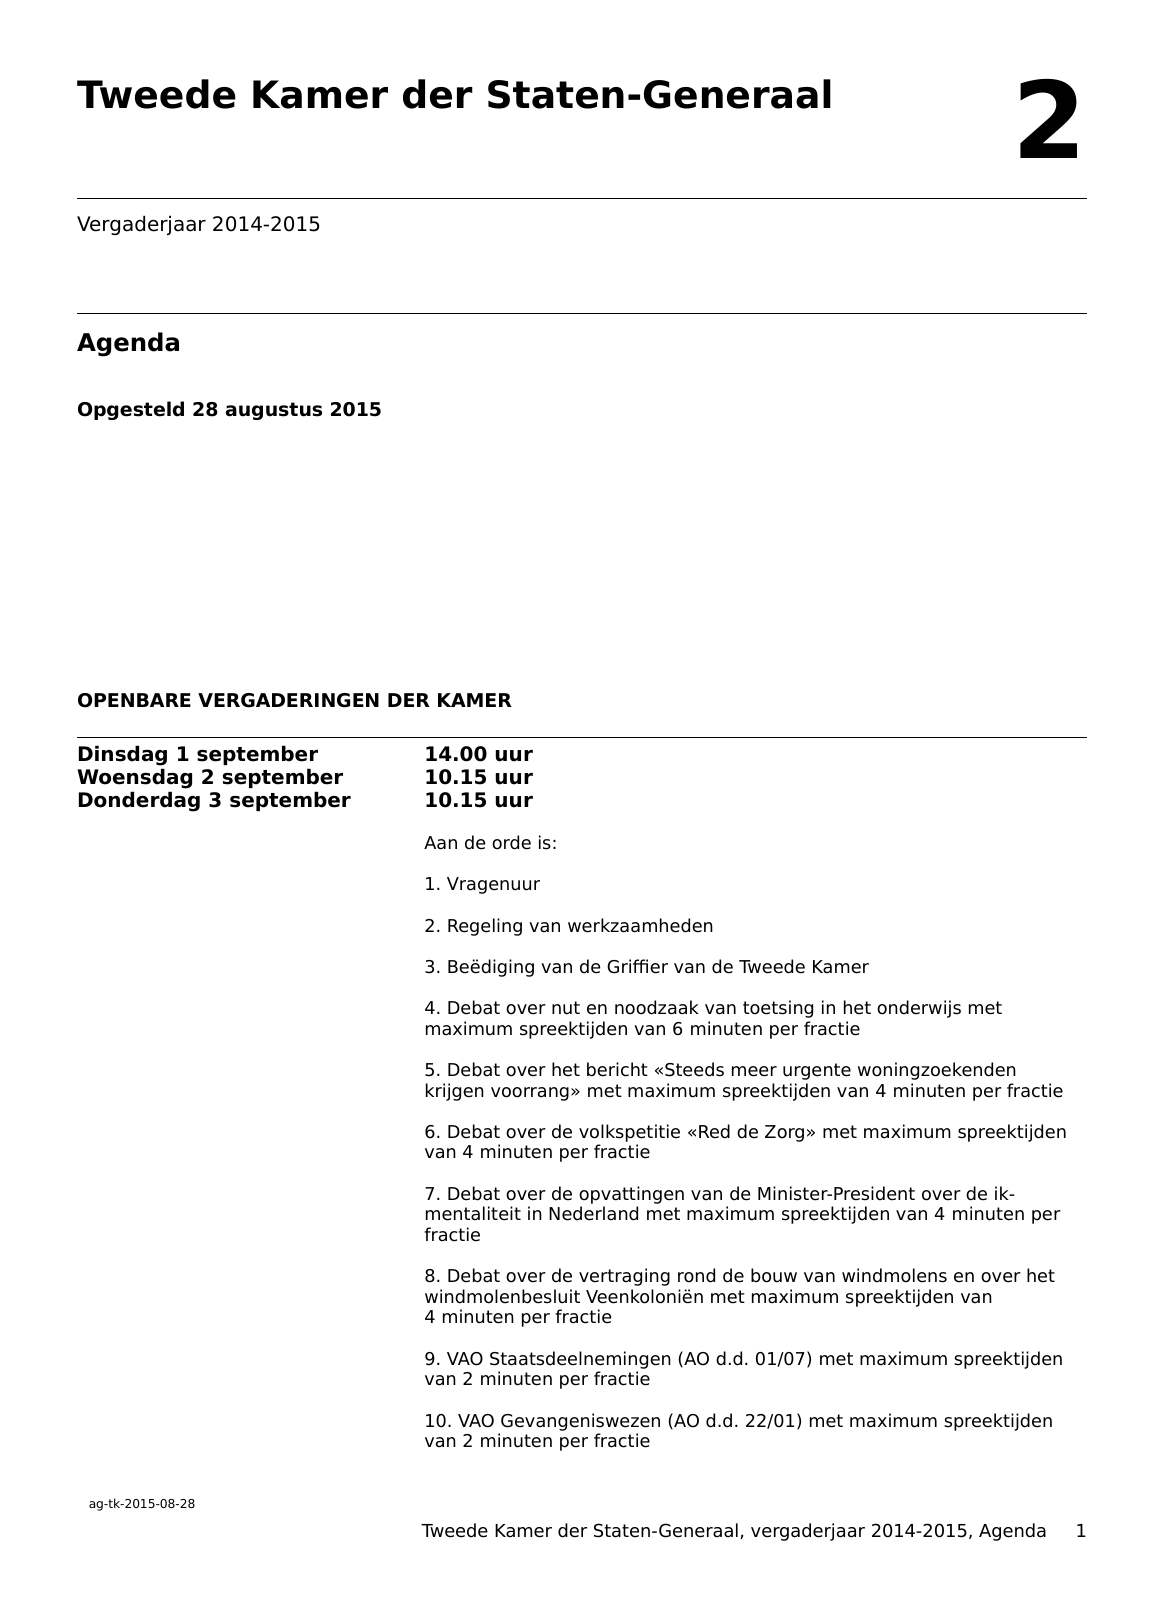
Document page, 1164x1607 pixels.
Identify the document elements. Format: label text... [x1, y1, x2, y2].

table_header Tweede Kamer der Staten-Generaal [77, 59, 886, 198]
table_cell 10.15 uur [418, 766, 1087, 789]
table_cell [401, 854, 418, 874]
table_cell [77, 1349, 401, 1390]
table_cell 4. Debat over nut en noodzaak van toetsing in het onderwijs met maximum spreektijden van 6 minuten per fractie [418, 998, 1087, 1039]
table_cell [401, 1060, 418, 1101]
table_cell [418, 1452, 1087, 1472]
table_cell [401, 1246, 418, 1266]
table_header Dinsdag 1 september [77, 738, 401, 766]
table_cell [418, 1039, 1087, 1060]
table_cell Agenda [77, 314, 422, 357]
table_cell [401, 1101, 418, 1122]
table_cell 9. VAO Staatsdeelnemingen (AO d.d. 01/07) met maximum spreektijden van 2 minuten per fractie [418, 1349, 1087, 1390]
table_cell [401, 1163, 418, 1184]
table_cell [401, 895, 418, 916]
table_cell [422, 314, 1087, 357]
table_cell [418, 1328, 1087, 1349]
table_cell [401, 916, 418, 936]
table_cell [77, 1184, 401, 1246]
text ag-tk-2015-08-28 [88, 1497, 323, 1511]
table_cell [77, 1328, 401, 1349]
table_cell 7. Debat over de opvattingen van de Minister-President over de ik-mentaliteit in Nederland met maximum spreektijden van 4 minuten per fractie [418, 1184, 1087, 1246]
table_cell [77, 1039, 401, 1060]
table_cell Woensdag 2 september [77, 766, 401, 789]
table_cell [401, 1039, 418, 1060]
table_cell [401, 789, 418, 812]
table_cell Aan de orde is: [418, 833, 1087, 854]
subtitle OPENBARE VERGADERINGEN DER KAMER [77, 690, 1087, 712]
table_cell [401, 936, 418, 957]
table_cell [77, 833, 401, 854]
table_cell [401, 1411, 418, 1452]
table_cell [418, 1390, 1087, 1411]
table_cell [401, 957, 418, 977]
table_cell [418, 1101, 1087, 1122]
table_cell [401, 874, 418, 895]
table_cell [77, 1060, 401, 1101]
table_cell [401, 1452, 418, 1472]
table_cell [401, 1266, 418, 1328]
table_cell [77, 936, 401, 957]
table_cell [77, 813, 401, 833]
table_cell [77, 1163, 401, 1184]
table_cell [401, 1390, 418, 1411]
table_cell [77, 1266, 401, 1328]
table_cell 5. Debat over het bericht «Steeds meer urgente woningzoekenden krijgen voorrang» met maximum spreektijden van 4 minuten per fractie [418, 1060, 1087, 1101]
table_cell [401, 833, 418, 854]
table_cell [401, 1328, 418, 1349]
table_cell [77, 1411, 401, 1452]
table_cell [77, 978, 401, 998]
table_cell 10. VAO Gevangeniswezen (AO d.d. 22/01) met maximum spreektijden van 2 minuten per fractie [418, 1411, 1087, 1452]
table_header [401, 738, 418, 766]
table_cell 3. Beëdiging van de Griffier van de Tweede Kamer [418, 957, 1087, 977]
table_cell [401, 766, 418, 789]
table_cell [418, 895, 1087, 916]
table_cell [401, 813, 418, 833]
table_cell [418, 936, 1087, 957]
table_cell [401, 978, 418, 998]
table_cell Donderdag 3 september [77, 789, 401, 812]
table_cell [401, 1184, 418, 1246]
table_cell [77, 874, 401, 895]
table_cell [401, 1122, 418, 1163]
table_cell [77, 916, 401, 936]
table_cell [418, 1246, 1087, 1266]
table_cell [401, 998, 418, 1039]
table_header 14.00 uur [418, 738, 1087, 766]
table_cell [77, 854, 401, 874]
table_cell [77, 895, 401, 916]
table_cell [77, 1101, 401, 1122]
table_cell [418, 813, 1087, 833]
table_cell 8. Debat over de vertraging rond de bouw van windmolens en over het windmolenbesluit Veenkoloniën met maximum spreektijden van 4 minuten per fractie [418, 1266, 1087, 1328]
table_cell [77, 998, 401, 1039]
table_cell Vergaderjaar 2014-2015 [77, 199, 1087, 313]
table_cell 2. Regeling van werkzaamheden [418, 916, 1087, 936]
table_cell [77, 1452, 401, 1472]
table_cell [418, 1163, 1087, 1184]
table_cell 6. Debat over de volkspetitie «Red de Zorg» met maximum spreektijden van 4 minuten per fractie [418, 1122, 1087, 1163]
table_cell [77, 1246, 401, 1266]
table_header 2 [886, 59, 1087, 198]
table_cell 1. Vragenuur [418, 874, 1087, 895]
table_cell [77, 1390, 401, 1411]
table_cell [77, 957, 401, 977]
table_cell [418, 854, 1087, 874]
text Opgesteld 28 augustus 2015 [77, 399, 1087, 421]
table_cell 10.15 uur [418, 789, 1087, 812]
table_cell [77, 1122, 401, 1163]
table_cell [401, 1349, 418, 1390]
table_cell [418, 978, 1087, 998]
